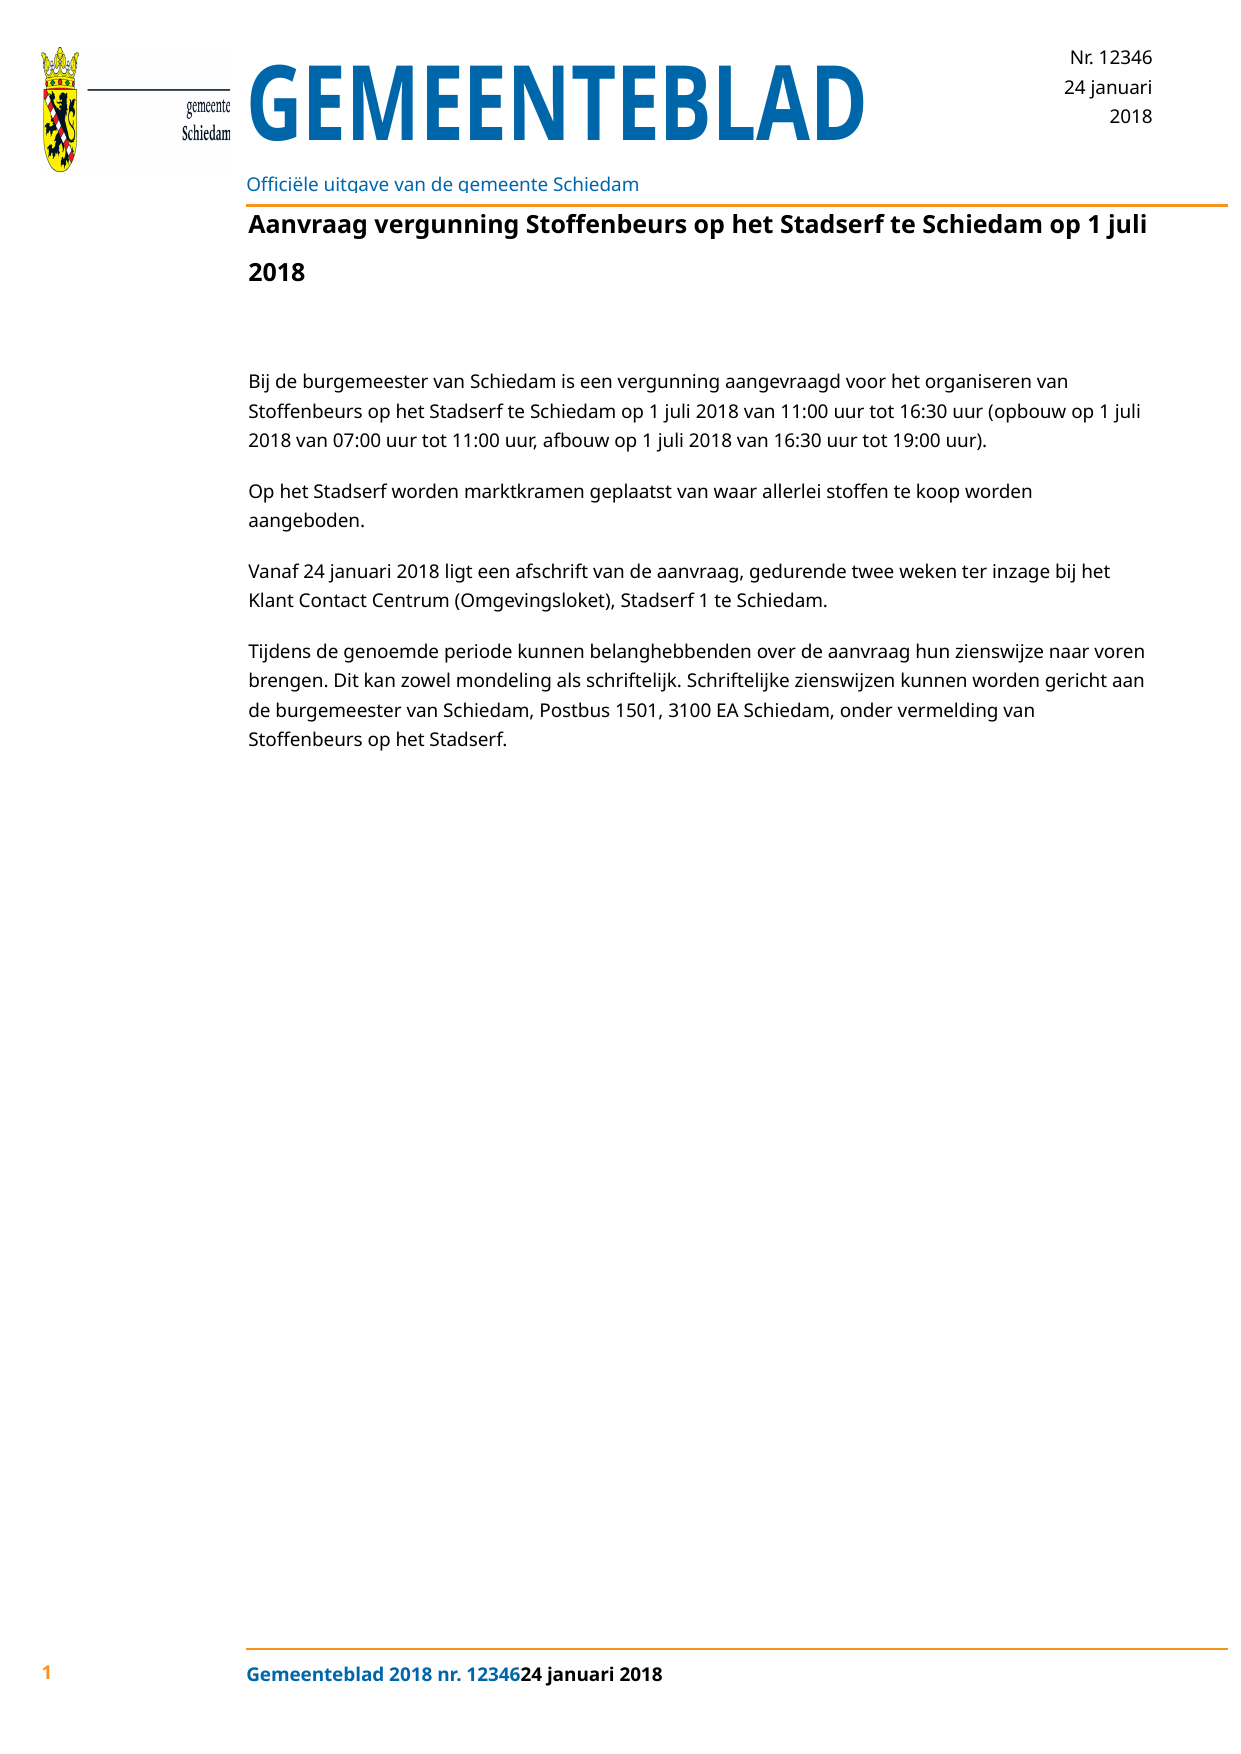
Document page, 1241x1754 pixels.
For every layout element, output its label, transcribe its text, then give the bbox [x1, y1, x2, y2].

text Bij de burgemeester van Schiedam is een vergunning aangevraagd voor het organiseren van Stoffenbeurs op het Stadserf te Schiedam op 1 juli 2018 van 11:00 uur tot 16:30 uur (opbouw op 1 juli 2018 van 07:00 uur tot 11:00 uur, afbouw op 1 juli 2018 van 16:30 uur tot 19:00 uur). [248, 368, 1152, 453]
picture [41, 47, 231, 172]
text Aanvraag vergunning Stoffenbeurs op het Stadserf te Schiedam op 1 juli 2018 [248, 207, 1152, 288]
text Tijdens de genoemde periode kunnen belanghebbenden over de aanvraag hun zienswijze naar voren brengen. Dit kan zowel mondeling als schriftelijk. Schriftelijke zienswijzen kunnen worden gericht aan de burgemeester van Schiedam, Postbus 1501, 3100 EA Schiedam, onder vermelding van Stoffenbeurs op het Stadserf. [248, 638, 1152, 752]
text Op het Stadserf worden marktkramen geplaatst van waar allerlei stoffen te koop worden aangeboden. [248, 478, 1152, 533]
text Vanaf 24 januari 2018 ligt een afschrift van de aanvraag, gedurende twee weken ter inzage bij het Klant Contact Centrum (Omgevingsloket), Stadserf 1 te Schiedam. [248, 558, 1152, 613]
